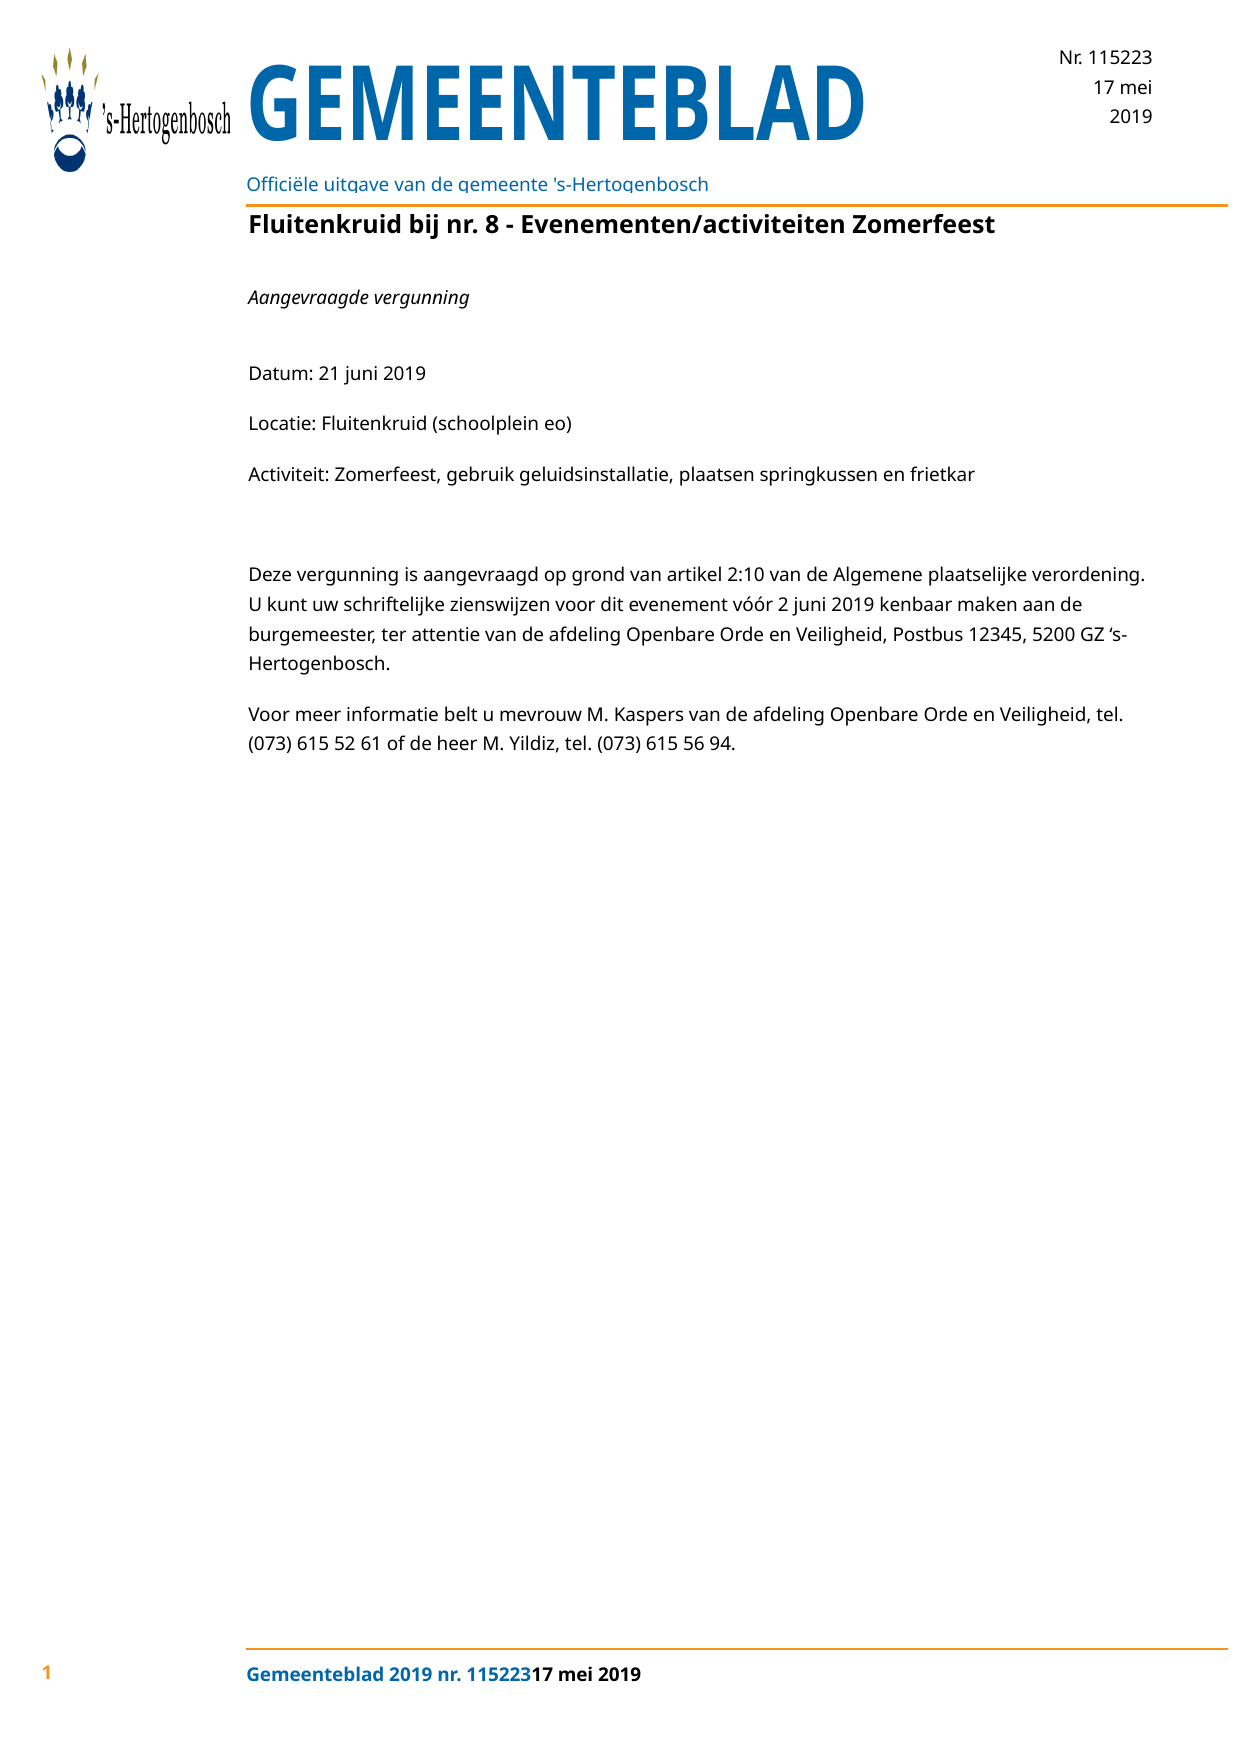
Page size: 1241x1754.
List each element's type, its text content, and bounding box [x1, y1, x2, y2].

text Deze vergunning is aangevraagd op grond van artikel 2:10 van de Algemene plaatselijke verordening. U kunt uw schriftelijke zienswijzen voor dit evenement vóór 2 juni 2019 kenbaar maken aan de burgemeester, ter attentie van de afdeling Openbare Orde en Veiligheid, Postbus 12345, 5200 GZ ‘s-Hertogenbosch. [248, 562, 1152, 676]
picture [41, 47, 231, 172]
text Locatie: Fluitenkruid (schoolplein eo) [248, 410, 1152, 436]
text Activiteit: Zomerfeest, gebruik geluidsinstallatie, plaatsen springkussen en frietkar [248, 461, 1152, 487]
text Voor meer informatie belt u mevrouw M. Kaspers van de afdeling Openbare Orde en Veiligheid, tel. (073) 615 52 61 of de heer M. Yildiz, tel. (073) 615 56 94. [248, 701, 1152, 756]
text Fluitenkruid bij nr. 8 - Evenementen/activiteiten Zomerfeest [248, 207, 1152, 241]
text Datum: 21 juni 2019 [248, 360, 1152, 386]
text Aangevraagde vergunning [248, 284, 1152, 309]
